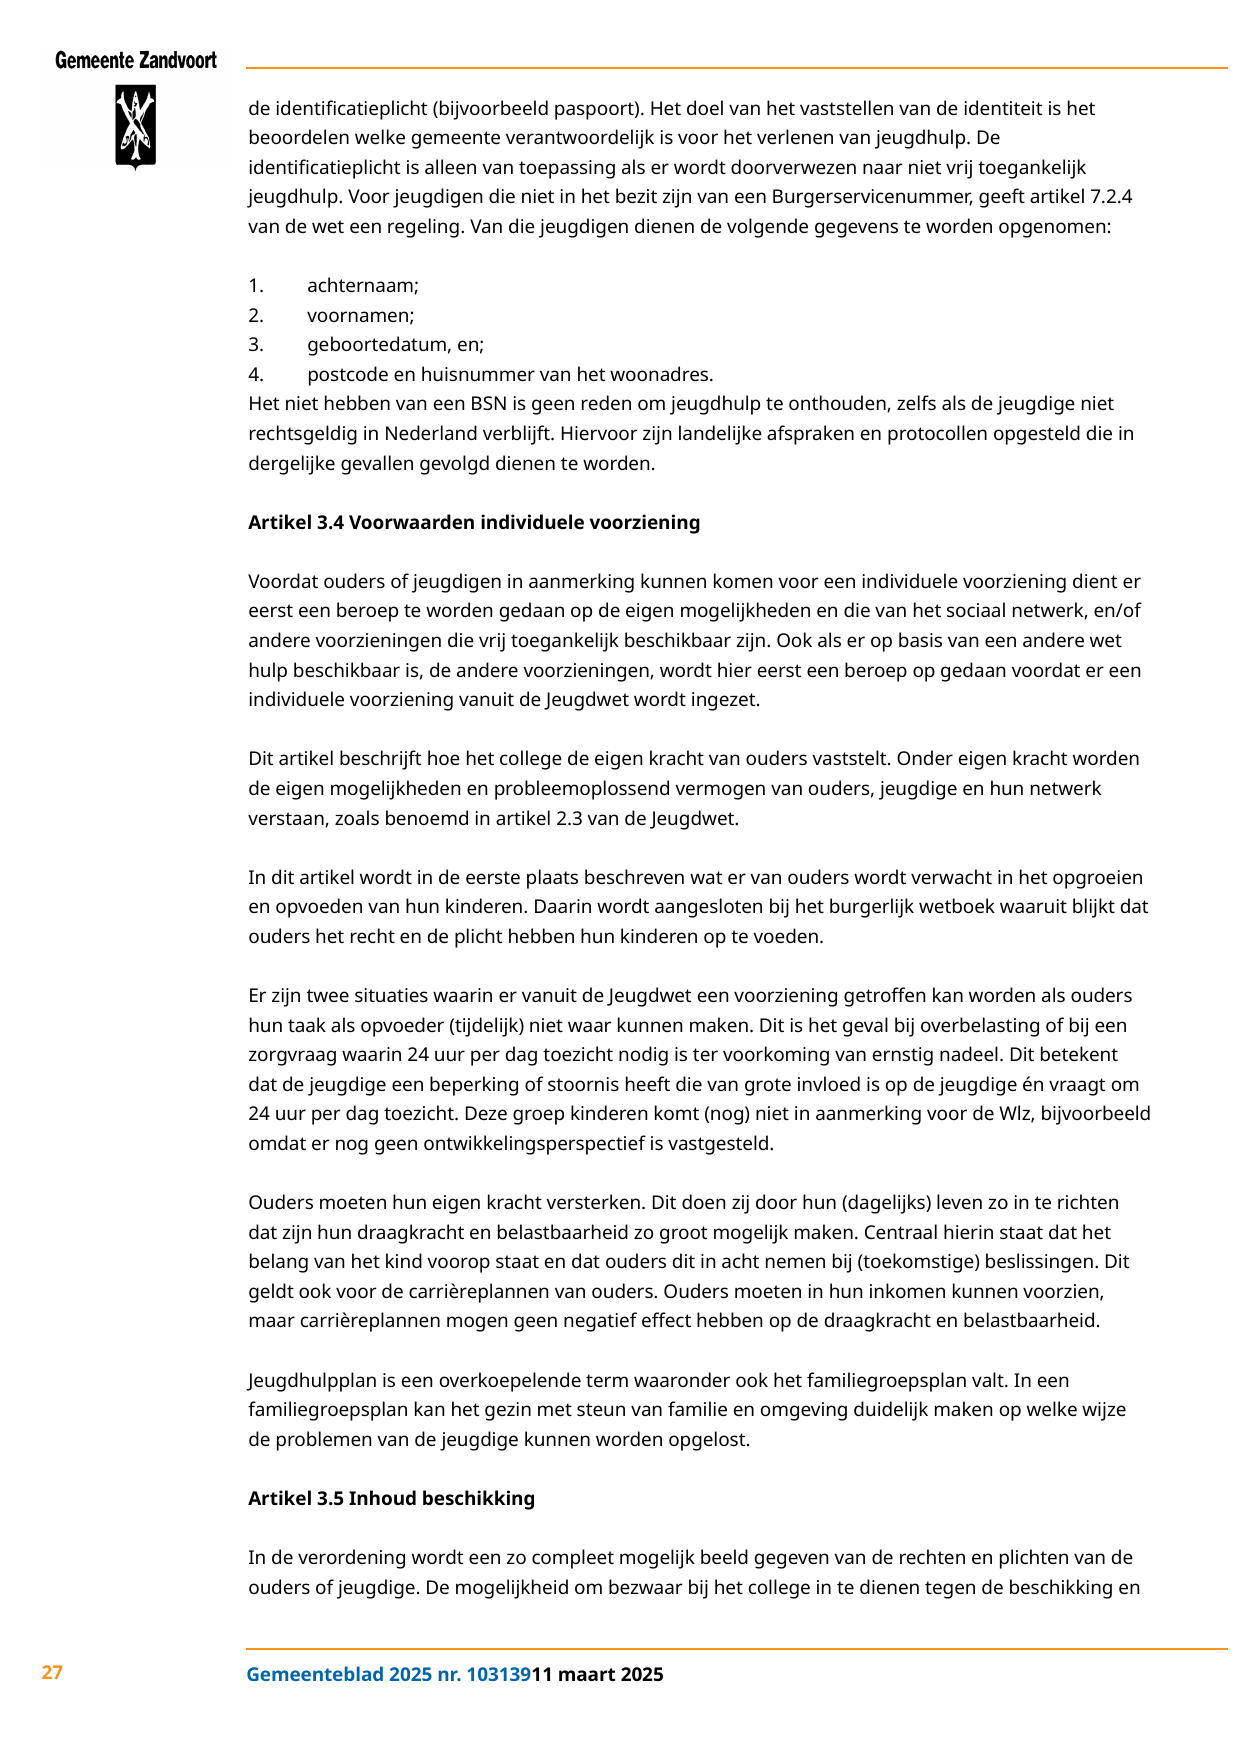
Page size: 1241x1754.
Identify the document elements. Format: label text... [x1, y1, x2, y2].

text de identificatieplicht (bijvoorbeeld paspoort). Het doel van het vaststellen van de identiteit is het beoordelen welke gemeente verantwoordelijk is voor het verlenen van jeugdhulp. De identificatieplicht is alleen van toepassing als er wordt doorverwezen naar niet vrij toegankelijk jeugdhulp. Voor jeugdigen die niet in het bezit zijn van een Burgerservicenummer, geeft artikel 7.2.4 van de wet een regeling. Van die jeugdigen dienen de volgende gegevens te worden opgenomen: [248, 95, 1152, 239]
list postcode en huisnummer van het woonadres. [248, 361, 1152, 387]
list voornamen; [248, 302, 1152, 328]
text Jeugdhulpplan is een overkoepelende term waaronder ook het familiegroepsplan valt. In een familiegroepsplan kan het gezin met steun van familie en omgeving duidelijk maken op welke wijze de problemen van de jeugdige kunnen worden opgelost. [248, 1367, 1152, 1452]
text Ouders moeten hun eigen kracht versterken. Dit doen zij door hun (dagelijks) leven zo in te richten dat zijn hun draagkracht en belastbaarheid zo groot mogelijk maken. Centraal hierin staat dat het belang van het kind voorop staat en dat ouders dit in acht nemen bij (toekomstige) beslissingen. Dit geldt ook voor de carrièreplannen van ouders. Ouders moeten in hun inkomen kunnen voorzien, maar carrièreplannen mogen geen negatief effect hebben op de draagkracht en belastbaarheid. [248, 1189, 1152, 1333]
text Er zijn twee situaties waarin er vanuit de Jeugdwet een voorziening getroffen kan worden als ouders hun taak als opvoeder (tijdelijk) niet waar kunnen maken. Dit is het geval bij overbelasting of bij een zorgvraag waarin 24 uur per dag toezicht nodig is ter voorkoming van ernstig nadeel. Dit betekent dat de jeugdige een beperking of stoornis heeft die van grote invloed is op de jeugdige én vraagt om 24 uur per dag toezicht. Deze groep kinderen komt (nog) niet in aanmerking voor de Wlz, bijvoorbeeld omdat er nog geen ontwikkelingsperspectief is vastgesteld. [248, 982, 1152, 1156]
picture [41, 47, 231, 172]
list achternaam; [248, 272, 1152, 298]
text Het niet hebben van een BSN is geen reden om jeugdhulp te onthouden, zelfs als de jeugdige niet rechtsgeldig in Nederland verblijft. Hiervoor zijn landelijke afspraken en protocollen opgesteld die in dergelijke gevallen gevolgd dienen te worden. [248, 391, 1152, 476]
text Voordat ouders of jeugdigen in aanmerking kunnen komen voor een individuele voorziening dient er eerst een beroep te worden gedaan op de eigen mogelijkheden en die van het sociaal netwerk, en/of andere voorzieningen die vrij toegankelijk beschikbaar zijn. Ook als er op basis van een andere wet hulp beschikbaar is, de andere voorzieningen, wordt hier eerst een beroep op gedaan voordat er een individuele voorziening vanuit de Jeugdwet wordt ingezet. [248, 568, 1152, 712]
text Artikel 3.5 Inhoud beschikking [248, 1485, 1152, 1511]
text Artikel 3.4 Voorwaarden individuele voorziening [248, 509, 1152, 535]
text Dit artikel beschrijft hoe het college de eigen kracht van ouders vaststelt. Onder eigen kracht worden de eigen mogelijkheden en probleemoplossend vermogen van ouders, jeugdige en hun netwerk verstaan, zoals benoemd in artikel 2.3 van de Jeugdwet. [248, 746, 1152, 831]
list geboortedatum, en; [248, 331, 1152, 357]
text In de verordening wordt een zo compleet mogelijk beeld gegeven van de rechten en plichten van de ouders of jeugdige. De mogelijkheid om bezwaar bij het college in te dienen tegen de beschikking en [248, 1544, 1152, 1600]
text In dit artikel wordt in de eerste plaats beschreven wat er van ouders wordt verwacht in het opgroeien en opvoeden van hun kinderen. Daarin wordt aangesloten bij het burgerlijk wetboek waaruit blijkt dat ouders het recht en de plicht hebben hun kinderen op te voeden. [248, 864, 1152, 949]
